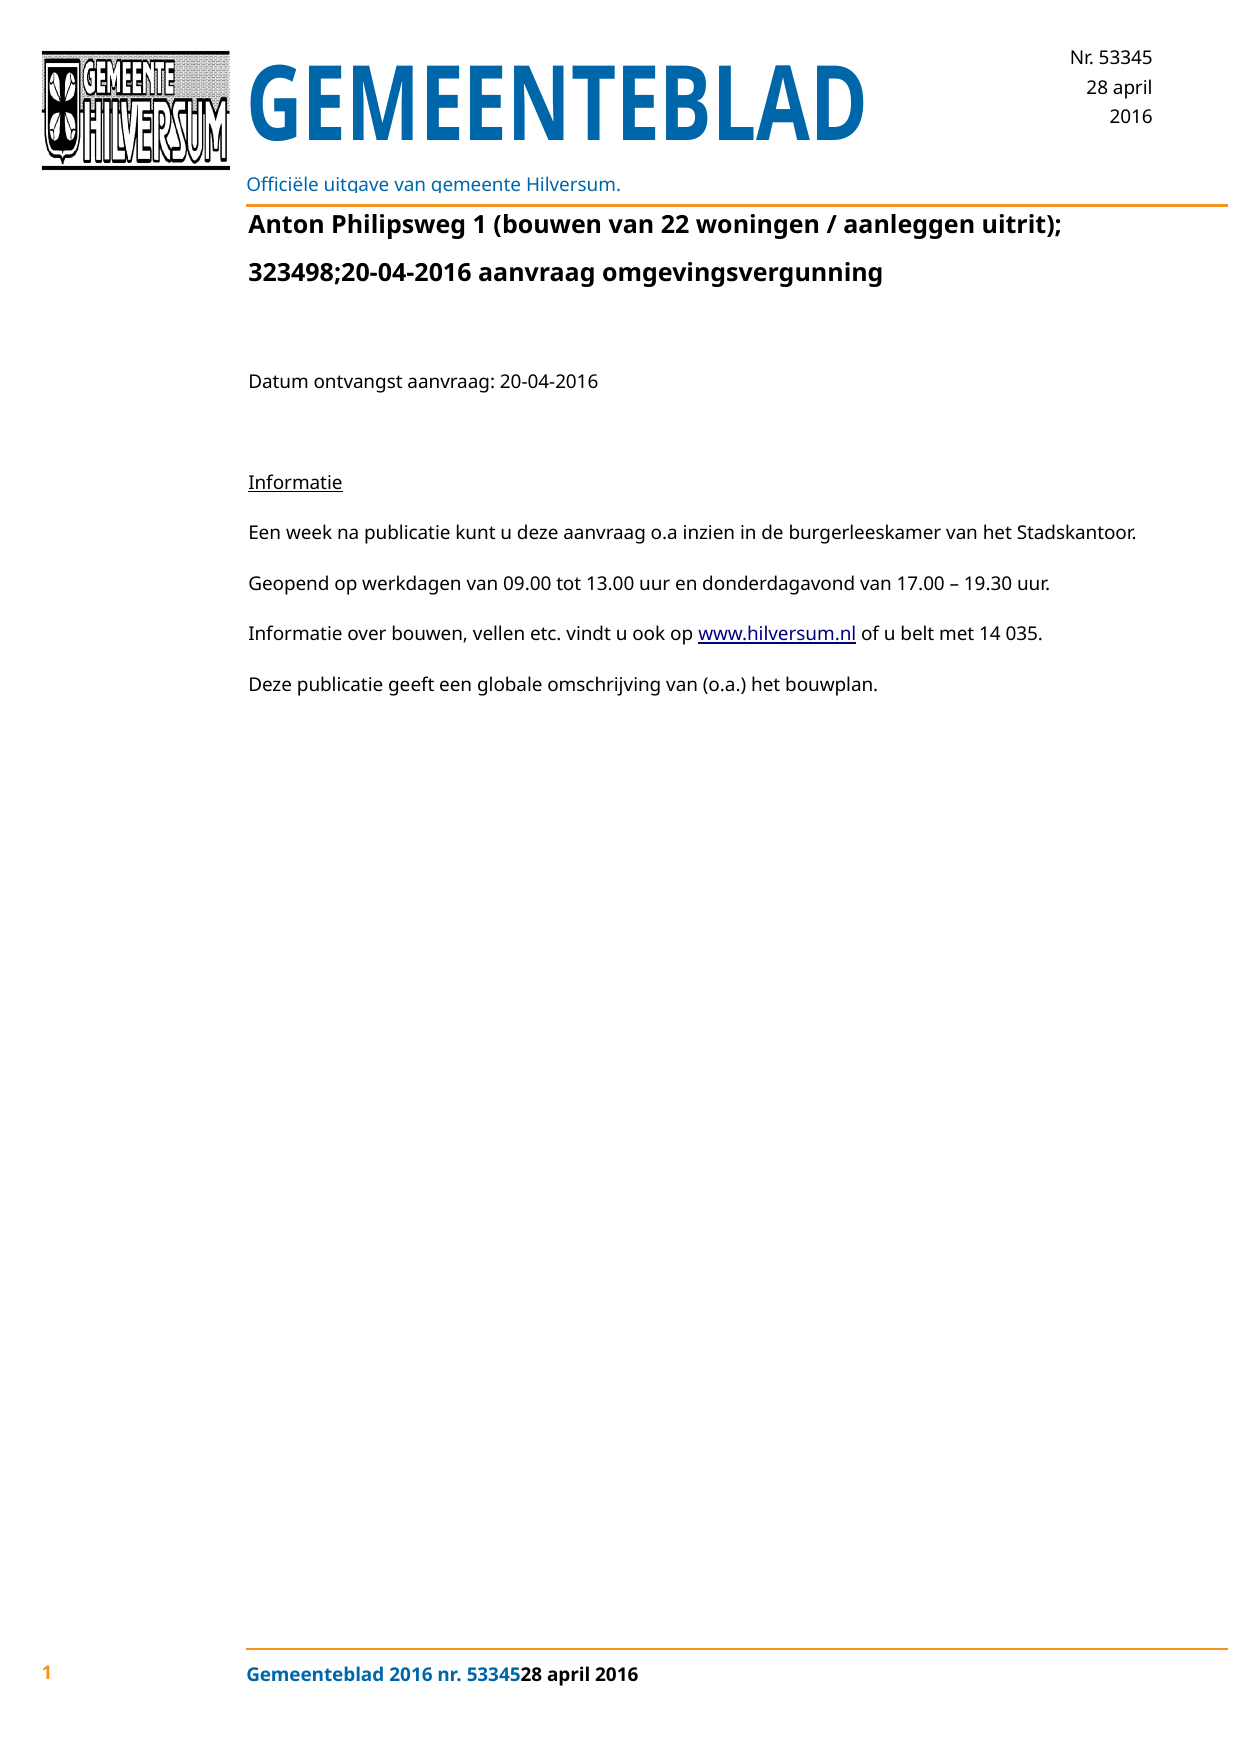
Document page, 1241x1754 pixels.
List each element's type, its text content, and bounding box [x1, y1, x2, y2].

text Datum ontvangst aanvraag: 20-04-2016 [248, 368, 1152, 394]
text Informatie [248, 469, 1152, 495]
text Anton Philipsweg 1 (bouwen van 22 woningen / aanleggen uitrit); 323498;20-04-2016 aanvraag omgevingsvergunning [248, 207, 1152, 288]
text Een week na publicatie kunt u deze aanvraag o.a inzien in de burgerleeskamer van het Stadskantoor. [248, 519, 1152, 545]
text Informatie over bouwen, vellen etc. vindt u ook op www.hilversum.nl of u belt met 14 035. [248, 620, 1152, 646]
text Geopend op werkdagen van 09.00 tot 13.00 uur en donderdagavond van 17.00 – 19.30 uur. [248, 570, 1152, 596]
text Deze publicatie geeft een globale omschrijving van (o.a.) het bouwplan. [248, 671, 1152, 697]
picture [41, 47, 231, 172]
